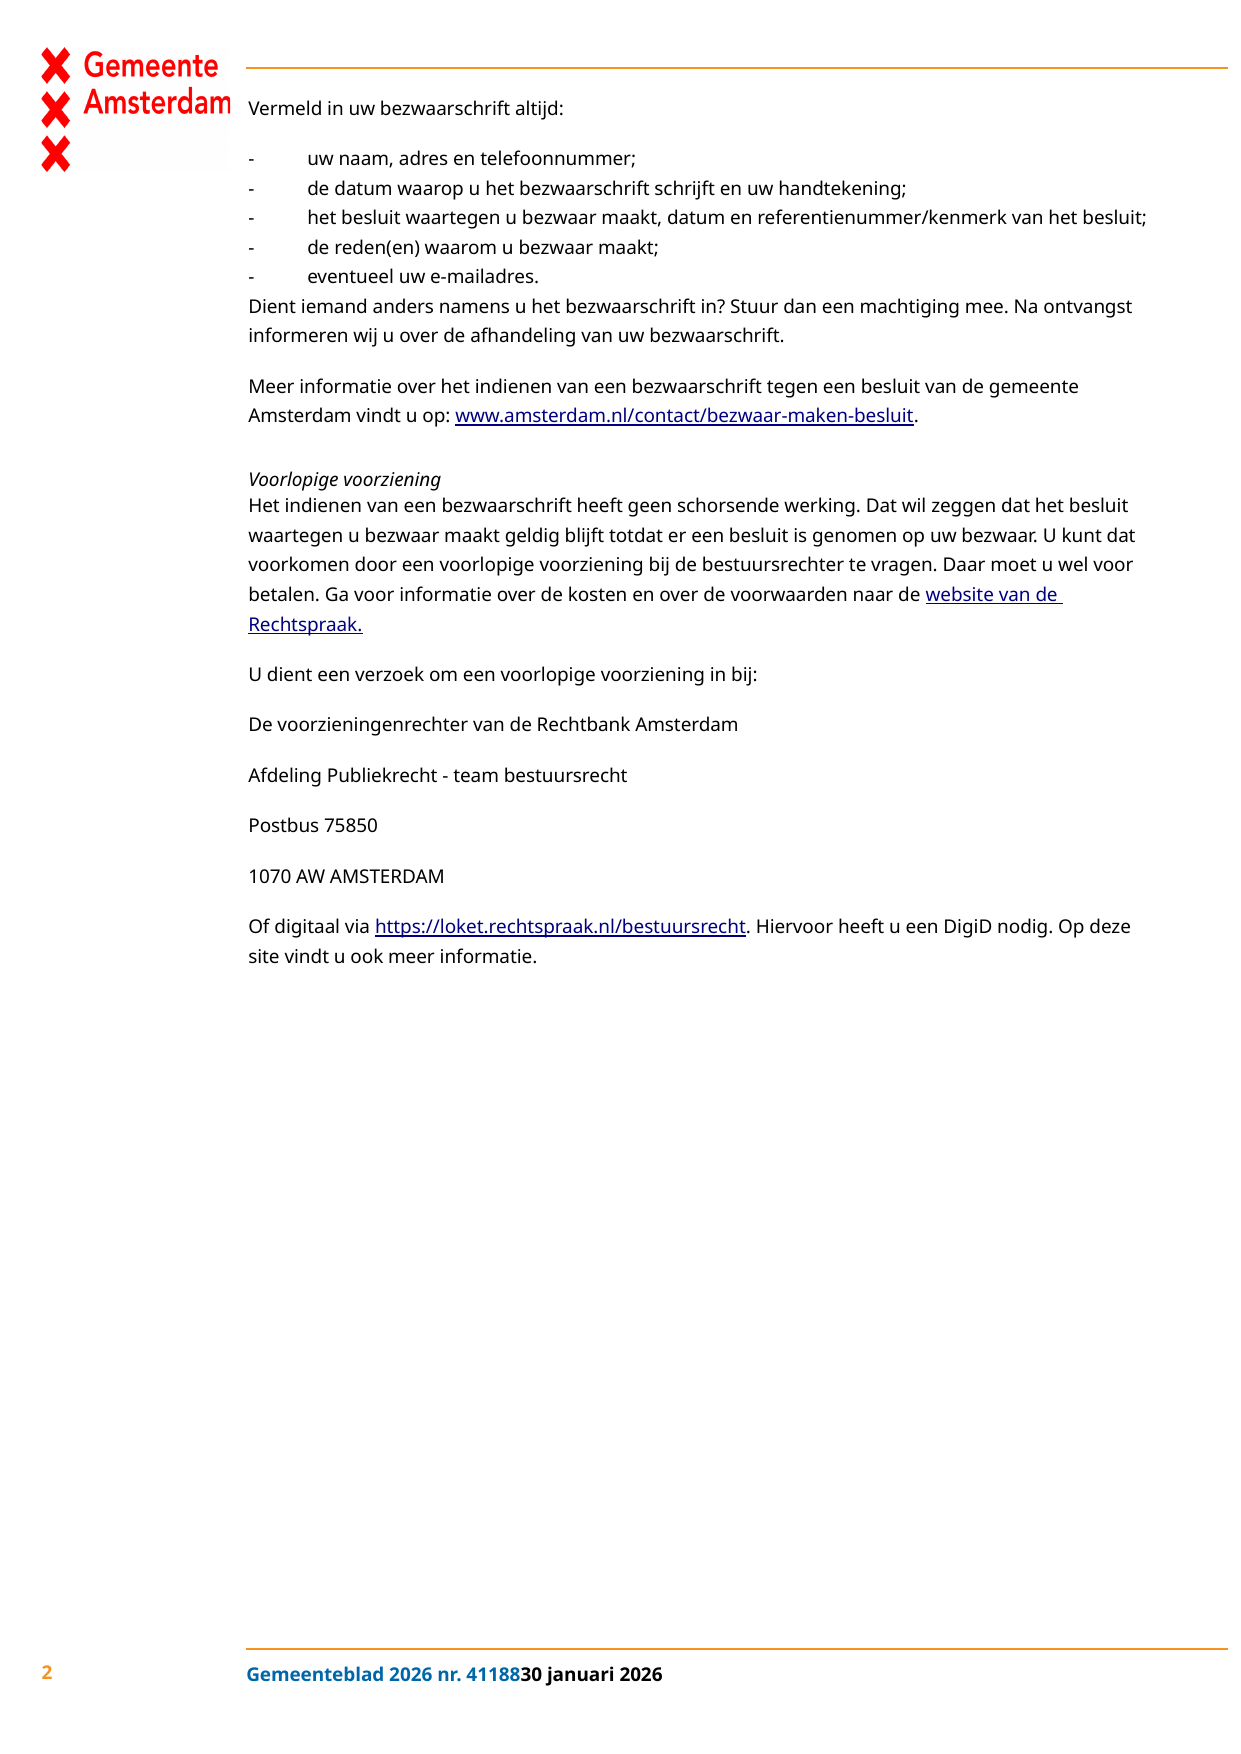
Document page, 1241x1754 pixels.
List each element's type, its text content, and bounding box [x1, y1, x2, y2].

list het besluit waartegen u bezwaar maakt, datum en referentienummer/kenmerk van het besluit; [248, 204, 1152, 230]
text Het indienen van een bezwaarschrift heeft geen schorsende werking. Dat wil zeggen dat het besluit waartegen u bezwaar maakt geldig blijft totdat er een besluit is genomen op uw bezwaar. U kunt dat voorkomen door een voorlopige voorziening bij de bestuursrechter te vragen. Daar moet u wel voor betalen. Ga voor informatie over de kosten en over de voorwaarden naar de website van de Rechtspraak. [248, 492, 1152, 636]
list de datum waarop u het bezwaarschrift schrijft en uw handtekening; [248, 175, 1152, 201]
text Of digitaal via https://loket.rechtspraak.nl/bestuursrecht. Hiervoor heeft u een DigiD nodig. Op deze site vindt u ook meer informatie. [248, 913, 1152, 968]
text Meer informatie over het indienen van een bezwaarschrift tegen een besluit van de gemeente Amsterdam vindt u op: www.amsterdam.nl/contact/bezwaar-maken-besluit. [248, 373, 1152, 428]
list uw naam, adres en telefoonnummer; [248, 145, 1152, 171]
text 1070 AW AMSTERDAM [248, 863, 1152, 888]
text Vermeld in uw bezwaarschrift altijd: [248, 95, 1152, 121]
list de reden(en) waarom u bezwaar maakt; [248, 234, 1152, 260]
text Afdeling Publiekrecht - team bestuursrecht [248, 762, 1152, 788]
text Dient iemand anders namens u het bezwaarschrift in? Stuur dan een machtiging mee. Na ontvangst informeren wij u over de afhandeling van uw bezwaarschrift. [248, 293, 1152, 348]
text Voorlopige voorziening [248, 467, 1152, 492]
picture [41, 47, 231, 172]
list eventueel uw e-mailadres. [248, 263, 1152, 289]
text Postbus 75850 [248, 812, 1152, 838]
text De voorzieningenrechter van de Rechtbank Amsterdam [248, 712, 1152, 737]
text U dient een verzoek om een voorlopige voorziening in bij: [248, 661, 1152, 687]
